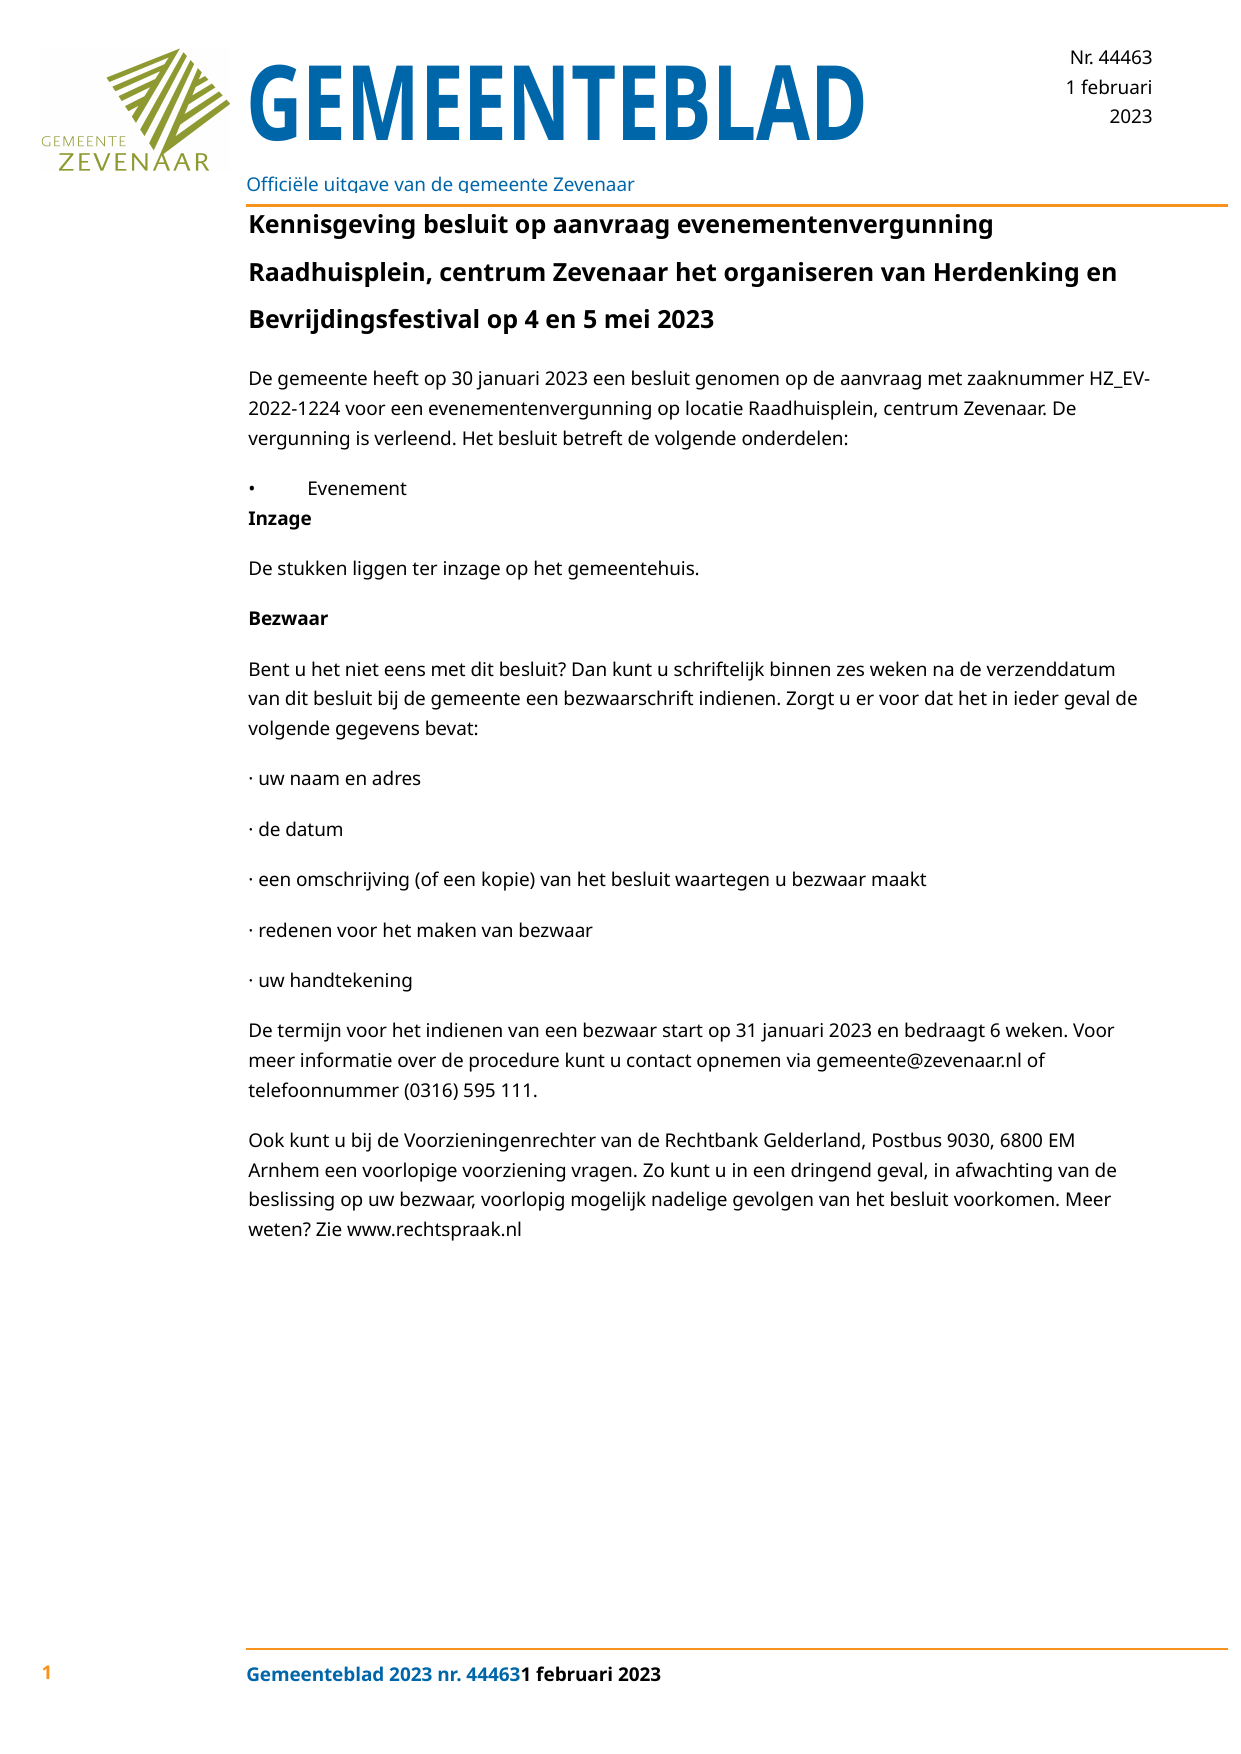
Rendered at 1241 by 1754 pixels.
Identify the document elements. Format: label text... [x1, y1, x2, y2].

text Bent u het niet eens met dit besluit? Dan kunt u schriftelijk binnen zes weken na de verzenddatum van dit besluit bij de gemeente een bezwaarschrift indienen. Zorgt u er voor dat het in ieder geval de volgende gegevens bevat: [248, 656, 1152, 741]
text De termijn voor het indienen van een bezwaar start op 31 januari 2023 en bedraagt 6 weken. Voor meer informatie over de procedure kunt u contact opnemen via gemeente@zevenaar.nl of telefoonnummer (0316) 595 111. [248, 1018, 1152, 1102]
text · een omschrijving (of een kopie) van het besluit waartegen u bezwaar maakt [248, 866, 1152, 892]
text Ook kunt u bij de Voorzieningenrechter van de Rechtbank Gelderland, Postbus 9030, 6800 EM Arnhem een voorlopige voorziening vragen. Zo kunt u in een dringend geval, in afwachting van de beslissing op uw bezwaar, voorlopig mogelijk nadelige gevolgen van het besluit voorkomen. Meer weten? Zie www.rechtspraak.nl [248, 1127, 1152, 1242]
text De stukken liggen ter inzage op het gemeentehuis. [248, 555, 1152, 581]
text · uw naam en adres [248, 766, 1152, 791]
text Kennisgeving besluit op aanvraag evenementenvergunning Raadhuisplein, centrum Zevenaar het organiseren van Herdenking en Bevrijdingsfestival op 4 en 5 mei 2023 [248, 207, 1152, 336]
picture [41, 47, 231, 172]
text Bezwaar [248, 606, 1152, 631]
text · uw handtekening [248, 967, 1152, 993]
text · de datum [248, 816, 1152, 842]
text Inzage [248, 505, 1152, 530]
text De gemeente heeft op 30 januari 2023 een besluit genomen op de aanvraag met zaaknummer HZ_EV-2022-1224 voor een evenementenvergunning op locatie Raadhuisplein, centrum Zevenaar. De vergunning is verleend. Het besluit betreft de volgende onderdelen: [248, 366, 1152, 450]
text · redenen voor het maken van bezwaar [248, 917, 1152, 942]
list Evenement [248, 475, 1152, 501]
